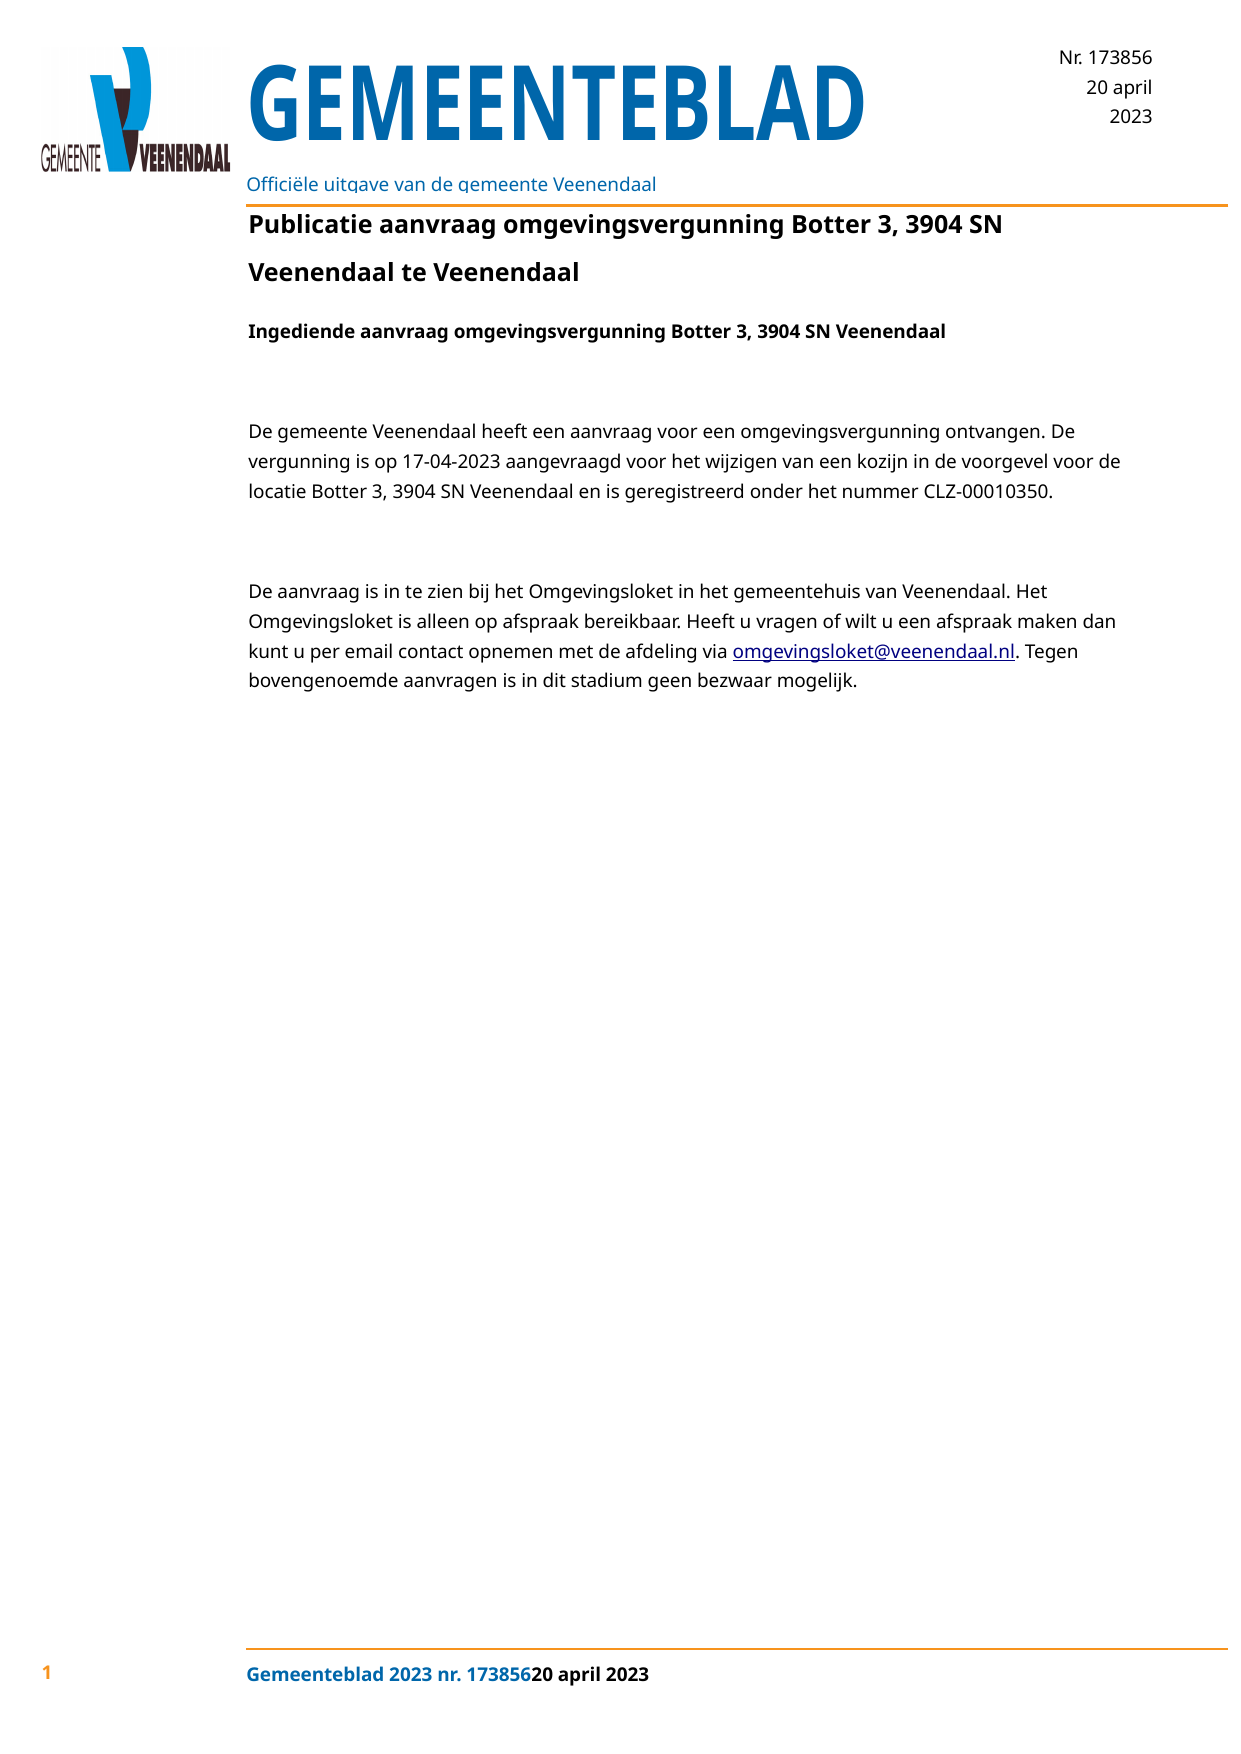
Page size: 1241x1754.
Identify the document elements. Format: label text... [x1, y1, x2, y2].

text Publicatie aanvraag omgevingsvergunning Botter 3, 3904 SN Veenendaal te Veenendaal [248, 207, 1152, 288]
text Ingediende aanvraag omgevingsvergunning Botter 3, 3904 SN Veenendaal [248, 318, 1152, 344]
picture [123, 47, 231, 172]
text De aanvraag is in te zien bij het Omgevingsloket in het gemeentehuis van Veenendaal. Het Omgevingsloket is alleen op afspraak bereikbaar. Heeft u vragen of wilt u een afspraak maken dan kunt u per email contact opnemen met de afdeling via omgevingsloket@veenendaal.nl. Tegen bovengenoemde aanvragen is in dit stadium geen bezwaar mogelijk. [248, 579, 1152, 693]
text De gemeente Veenendaal heeft een aanvraag voor een omgevingsvergunning ontvangen. De vergunning is op 17-04-2023 aangevraagd voor het wijzigen van een kozijn in de voorgevel voor de locatie Botter 3, 3904 SN Veenendaal en is geregistreerd onder het nummer CLZ-00010350. [248, 419, 1152, 504]
picture [41, 47, 130, 172]
